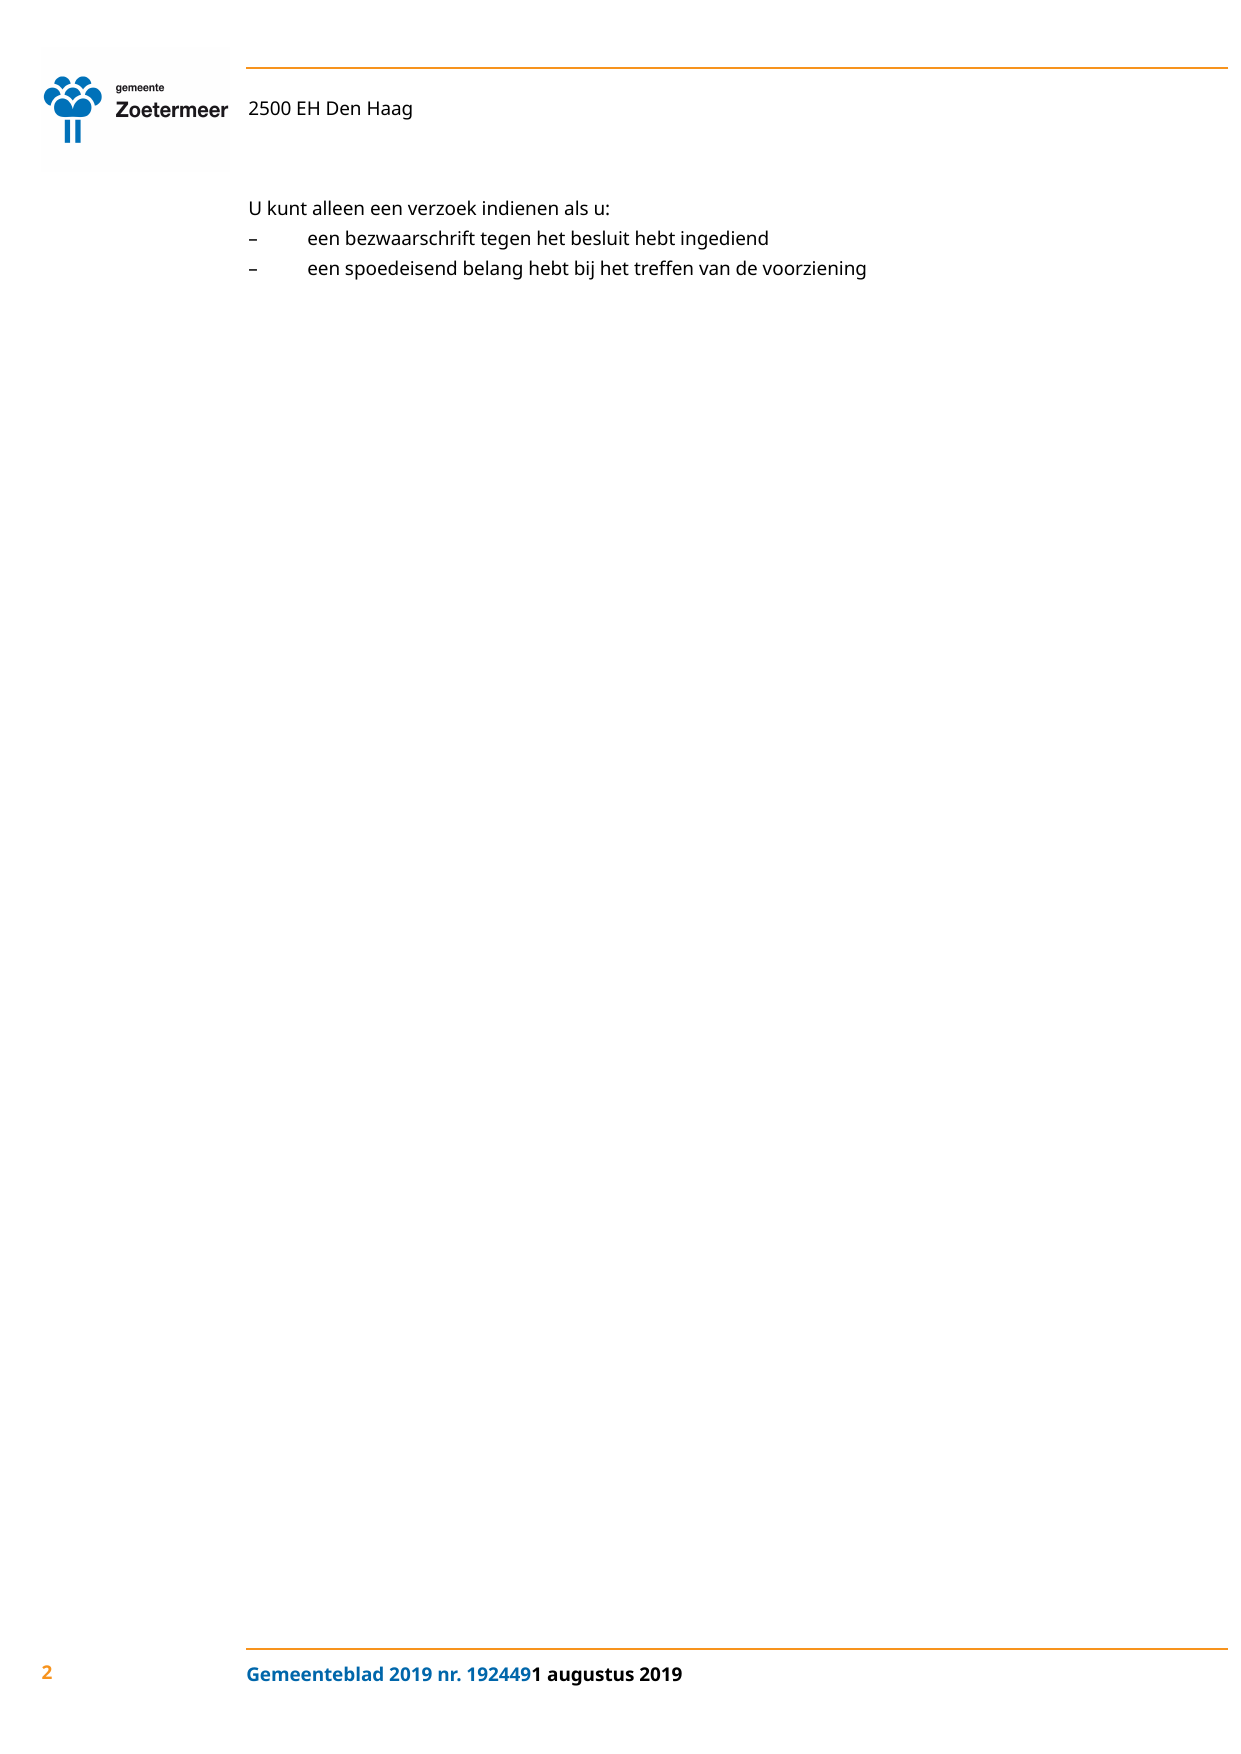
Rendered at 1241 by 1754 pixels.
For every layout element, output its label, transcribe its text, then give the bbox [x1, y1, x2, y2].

text 2500 EH Den Haag [248, 95, 1152, 121]
list een bezwaarschrift tegen het besluit hebt ingediend [248, 225, 1152, 251]
list een spoedeisend belang hebt bij het treffen van de voorziening [248, 255, 1152, 281]
picture [41, 47, 231, 172]
text U kunt alleen een verzoek indienen als u: [248, 196, 1152, 221]
